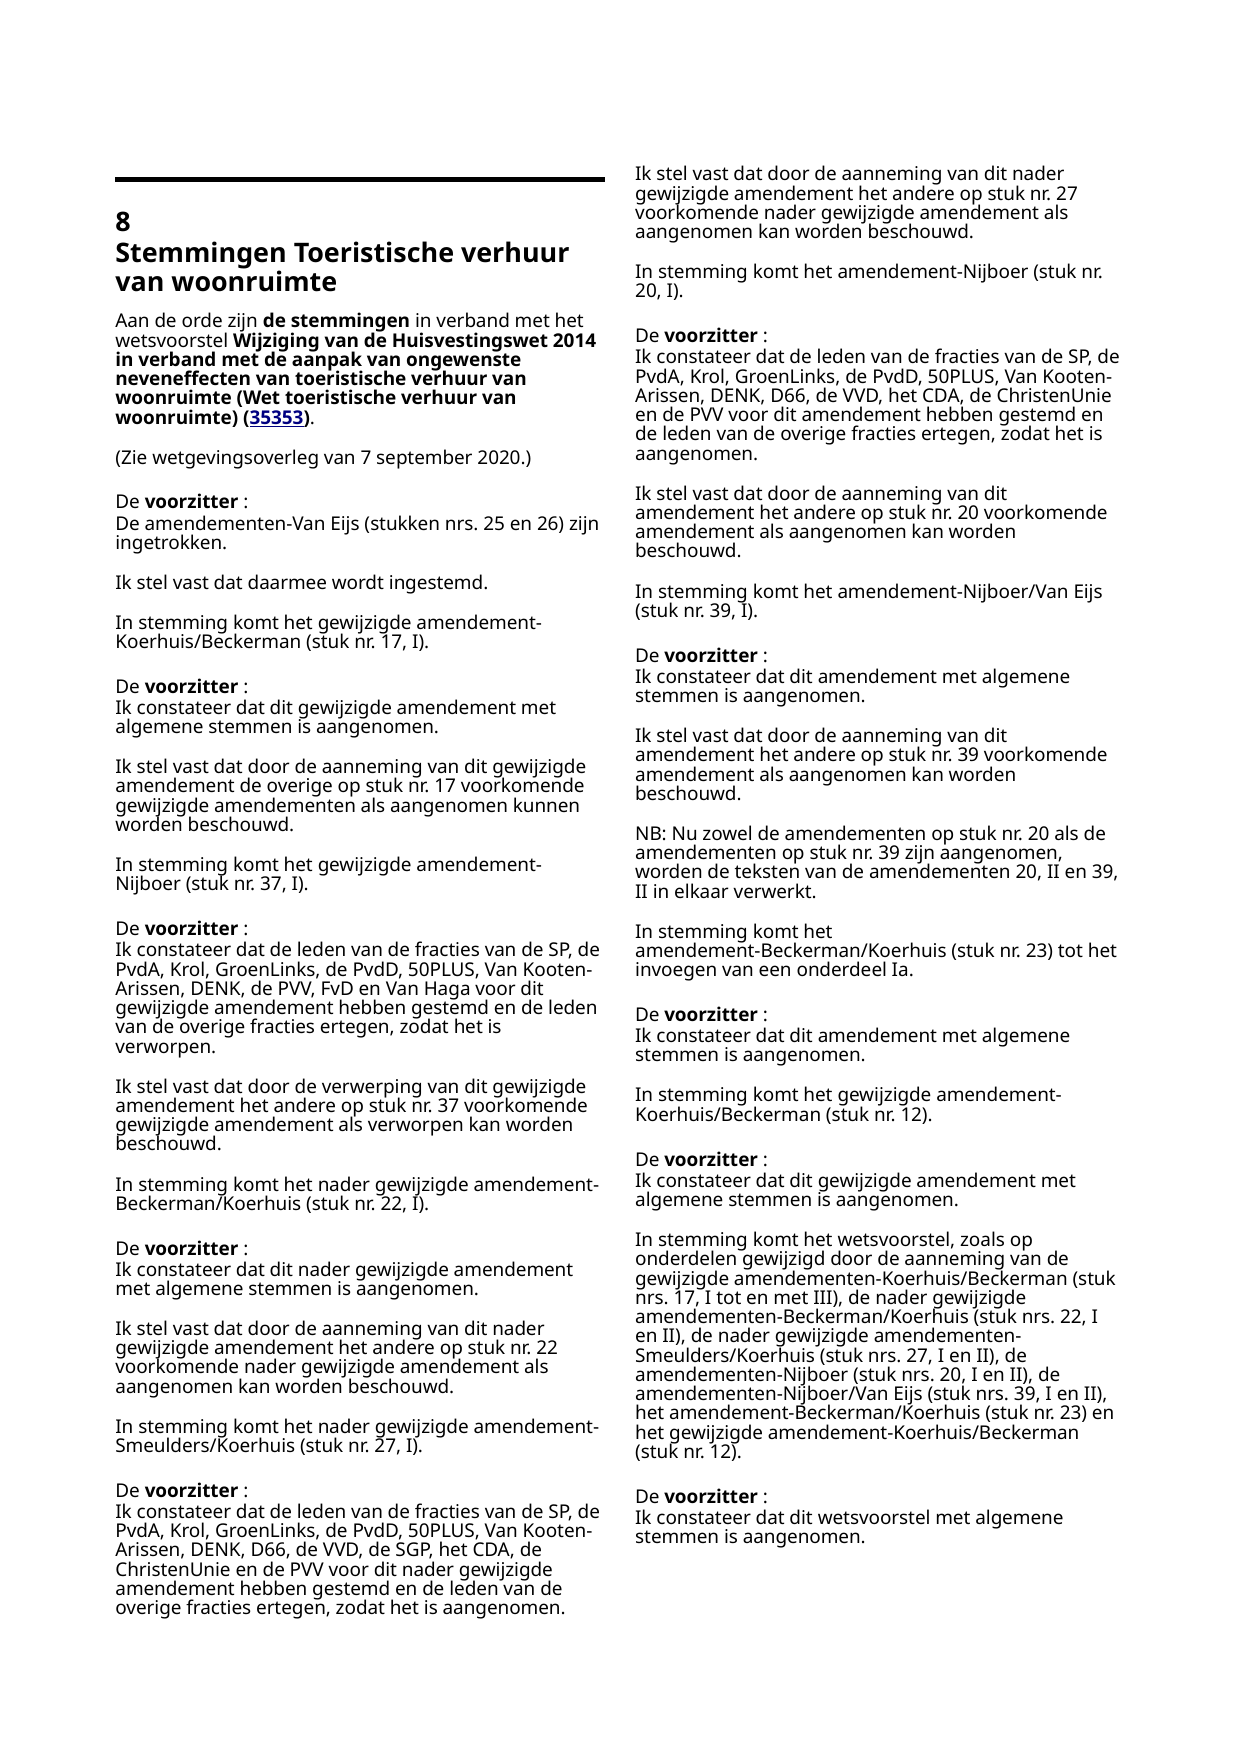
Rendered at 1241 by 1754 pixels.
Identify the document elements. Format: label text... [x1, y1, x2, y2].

text De voorzitter : [635, 1483, 1125, 1509]
text In stemming komt het nader gewijzigde amendement-Smeulders/Koerhuis (stuk nr. 27, I). [115, 1418, 605, 1456]
text Ik constateer dat dit wetsvoorstel met algemene stemmen is aangenomen. [635, 1509, 1125, 1547]
text De voorzitter : [115, 916, 605, 941]
text De voorzitter : [115, 489, 605, 514]
text In stemming komt het gewijzigde amendement-Nijboer (stuk nr. 37, I). [115, 856, 605, 895]
text Aan de orde zijn de stemmingen in verband met het wetsvoorstel Wijziging van de Huisvestingswet 2014 in verband met de aanpak van ongewenste neveneffecten van toeristische verhuur van woonruimte (Wet toeristische verhuur van woonruimte) (35353). [115, 312, 605, 428]
text Stemmingen Toeristische verhuur van woonruimte [115, 239, 605, 312]
text Ik constateer dat dit amendement met algemene stemmen is aangenomen. [635, 1027, 1125, 1066]
text Ik constateer dat de leden van de fracties van de SP, de PvdA, Krol, GroenLinks, de PvdD, 50PLUS, Van Kooten-Arissen, DENK, de PVV, FvD en Van Haga voor dit gewijzigde amendement hebben gestemd en de leden van de overige fracties ertegen, zodat het is verworpen. [115, 941, 605, 1057]
text Ik constateer dat dit gewijzigde amendement met algemene stemmen is aangenomen. [635, 1172, 1125, 1210]
text De voorzitter : [115, 1477, 605, 1503]
text In stemming komt het gewijzigde amendement-Koerhuis/Beckerman (stuk nr. 12). [635, 1086, 1125, 1125]
text Ik constateer dat de leden van de fracties van de SP, de PvdA, Krol, GroenLinks, de PvdD, 50PLUS, Van Kooten-Arissen, DENK, D66, de VVD, het CDA, de ChristenUnie en de PVV voor dit amendement hebben gestemd en de leden van de overige fracties ertegen, zodat het is aangenomen. [635, 348, 1125, 464]
text Ik constateer dat dit nader gewijzigde amendement met algemene stemmen is aangenomen. [115, 1261, 605, 1299]
text Ik constateer dat de leden van de fracties van de SP, de PvdA, Krol, GroenLinks, de PvdD, 50PLUS, Van Kooten-Arissen, DENK, D66, de VVD, de SGP, het CDA, de ChristenUnie en de PVV voor dit nader gewijzigde amendement hebben gestemd en de leden van de overige fracties ertegen, zodat het is aangenomen. [115, 1503, 605, 1618]
text Ik stel vast dat door de aanneming van dit nader gewijzigde amendement het andere op stuk nr. 27 voorkomende nader gewijzigde amendement als aangenomen kan worden beschouwd. [635, 165, 1125, 242]
text Ik stel vast dat door de aanneming van dit amendement het andere op stuk nr. 20 voorkomende amendement als aangenomen kan worden beschouwd. [635, 485, 1125, 562]
text In stemming komt het gewijzigde amendement-Koerhuis/Beckerman (stuk nr. 17, I). [115, 614, 605, 652]
text Ik stel vast dat door de verwerping van dit gewijzigde amendement het andere op stuk nr. 37 voorkomende gewijzigde amendement als verworpen kan worden beschouwd. [115, 1078, 605, 1155]
text Ik stel vast dat door de aanneming van dit gewijzigde amendement de overige op stuk nr. 17 voorkomende gewijzigde amendementen als aangenomen kunnen worden beschouwd. [115, 758, 605, 835]
text In stemming komt het wetsvoorstel, zoals op onderdelen gewijzigd door de aanneming van de gewijzigde amendementen-Koerhuis/Beckerman (stuk nrs. 17, I tot en met III), de nader gewijzigde amendementen-Beckerman/Koerhuis (stuk nrs. 22, I en II), de nader gewijzigde amendementen-Smeulders/Koerhuis (stuk nrs. 27, I en II), de amendementen-Nijboer (stuk nrs. 20, I en II), de amendementen-Nijboer/Van Eijs (stuk nrs. 39, I en II), het amendement-Beckerman/Koerhuis (stuk nr. 23) en het gewijzigde amendement-Koerhuis/Beckerman (stuk nr. 12). [635, 1231, 1125, 1462]
text Ik constateer dat dit amendement met algemene stemmen is aangenomen. [635, 668, 1125, 706]
text De amendementen-Van Eijs (stukken nrs. 25 en 26) zijn ingetrokken. [115, 514, 605, 553]
text In stemming komt het nader gewijzigde amendement-Beckerman/Koerhuis (stuk nr. 22, I). [115, 1176, 605, 1214]
text NB: Nu zowel de amendementen op stuk nr. 20 als de amendementen op stuk nr. 39 zijn aangenomen, worden de teksten van de amendementen 20, II en 39, II in elkaar verwerkt. [635, 825, 1125, 902]
text 8 [115, 203, 605, 239]
text (Zie wetgevingsoverleg van 7 september 2020.) [115, 449, 605, 468]
text De voorzitter : [635, 323, 1125, 348]
text In stemming komt het amendement-Nijboer (stuk nr. 20, I). [635, 263, 1125, 302]
text De voorzitter : [635, 1146, 1125, 1172]
text Ik stel vast dat door de aanneming van dit nader gewijzigde amendement het andere op stuk nr. 22 voorkomende nader gewijzigde amendement als aangenomen kan worden beschouwd. [115, 1320, 605, 1397]
text Ik constateer dat dit gewijzigde amendement met algemene stemmen is aangenomen. [115, 699, 605, 737]
text In stemming komt het amendement-Beckerman/Koerhuis (stuk nr. 23) tot het invoegen van een onderdeel Ia. [635, 923, 1125, 981]
text De voorzitter : [635, 642, 1125, 668]
text De voorzitter : [115, 673, 605, 699]
text Ik stel vast dat daarmee wordt ingestemd. [115, 574, 605, 593]
text De voorzitter : [635, 1001, 1125, 1027]
text In stemming komt het amendement-Nijboer/Van Eijs (stuk nr. 39, I). [635, 583, 1125, 621]
text Ik stel vast dat door de aanneming van dit amendement het andere op stuk nr. 39 voorkomende amendement als aangenomen kan worden beschouwd. [635, 727, 1125, 804]
text De voorzitter : [115, 1235, 605, 1261]
